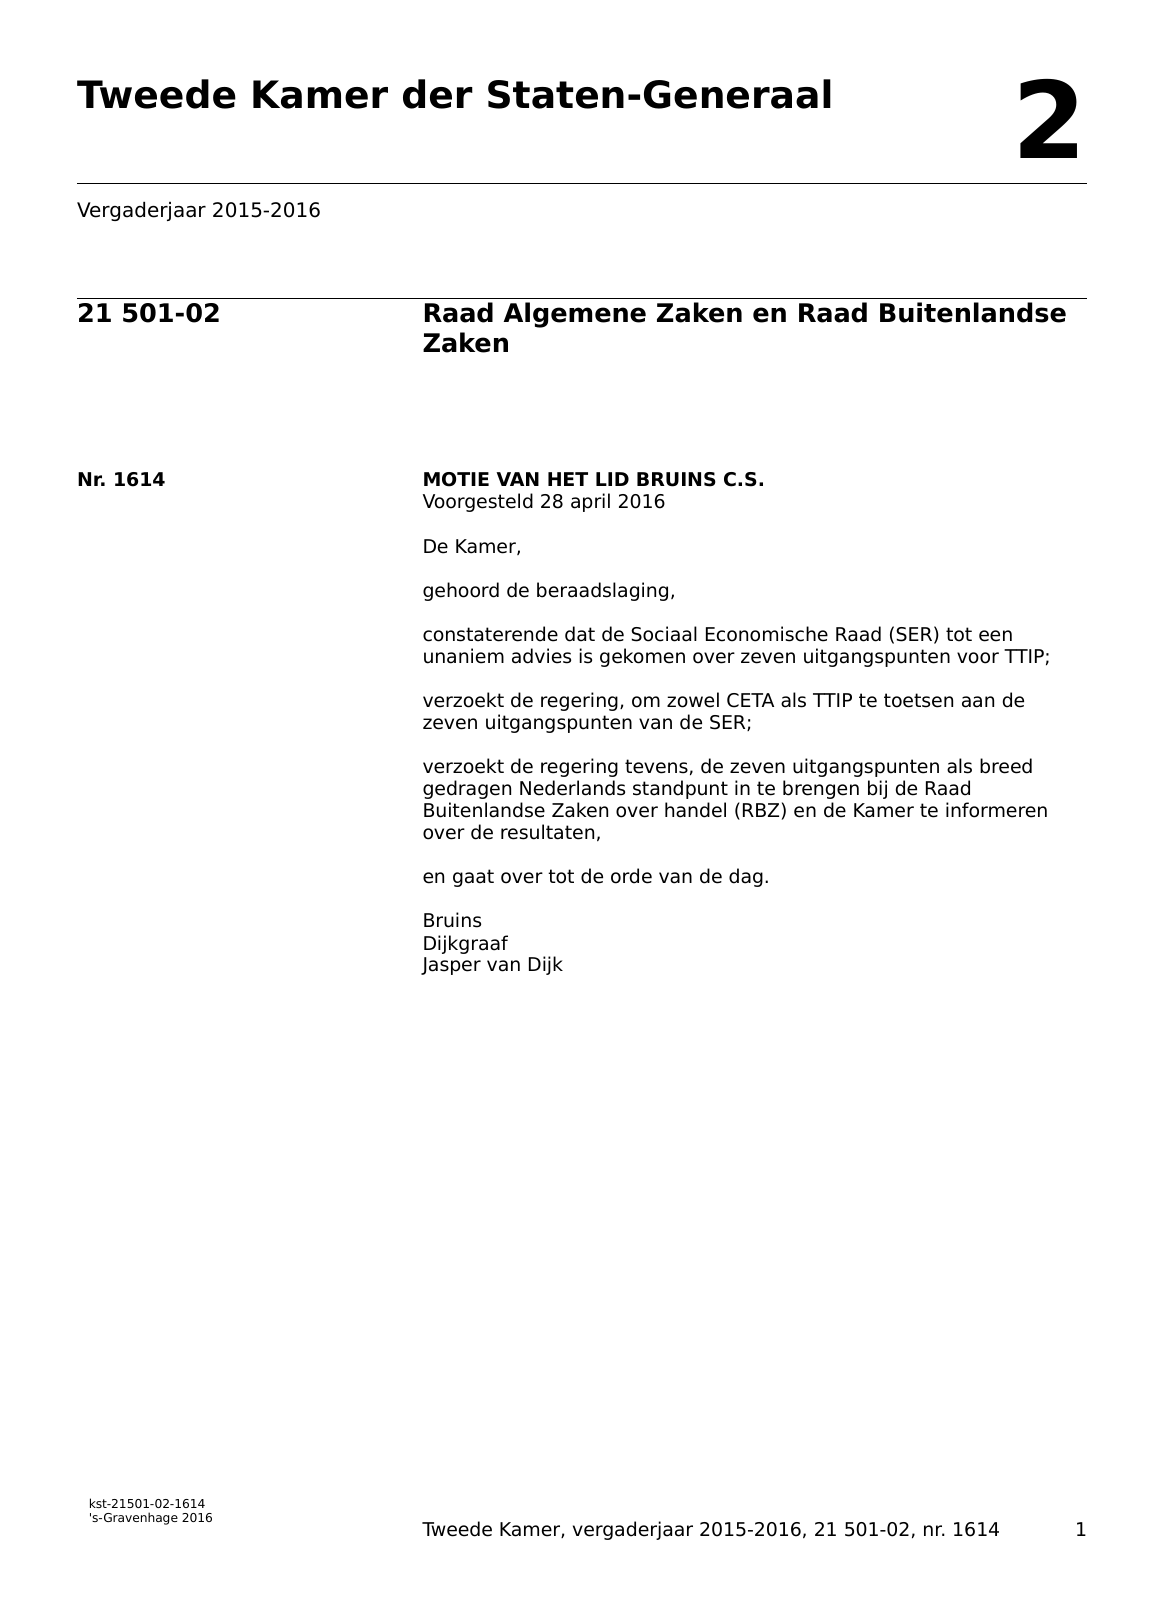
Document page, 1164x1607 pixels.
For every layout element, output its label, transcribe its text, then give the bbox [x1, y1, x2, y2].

subtitle Nr. 1614 MOTIE VAN HET LID BRUINS C.S. [77, 469, 1087, 491]
table_cell Vergaderjaar 2015-2016 [77, 184, 1087, 298]
text Voorgesteld 28 april 2016 [422, 491, 1087, 513]
text Jasper van Dijk [422, 954, 1087, 976]
text Dijkgraaf [422, 932, 1087, 954]
text kst-21501-02-1614 [88, 1497, 323, 1511]
subtitle 21 501-02 Raad Algemene Zaken en Raad Buitenlandse Zaken [77, 299, 1087, 358]
text verzoekt de regering, om zowel CETA als TTIP te toetsen aan de zeven uitgangspunten van de SER; [422, 690, 1087, 734]
text constaterende dat de Sociaal Economische Raad (SER) tot een unaniem advies is gekomen over zeven uitgangspunten voor TTIP; [422, 624, 1087, 668]
text 's-Gravenhage 2016 [88, 1511, 323, 1525]
text De Kamer, [422, 536, 1087, 557]
text en gaat over tot de orde van de dag. [422, 866, 1087, 888]
table_header 2 [886, 59, 1087, 183]
text Bruins [422, 910, 1087, 932]
text gehoord de beraadslaging, [422, 580, 1087, 602]
table_header Tweede Kamer der Staten-Generaal [77, 59, 886, 183]
text verzoekt de regering tevens, de zeven uitgangspunten als breed gedragen Nederlands standpunt in te brengen bij de Raad Buitenlandse Zaken over handel (RBZ) en de Kamer te informeren over de resultaten, [422, 756, 1087, 844]
